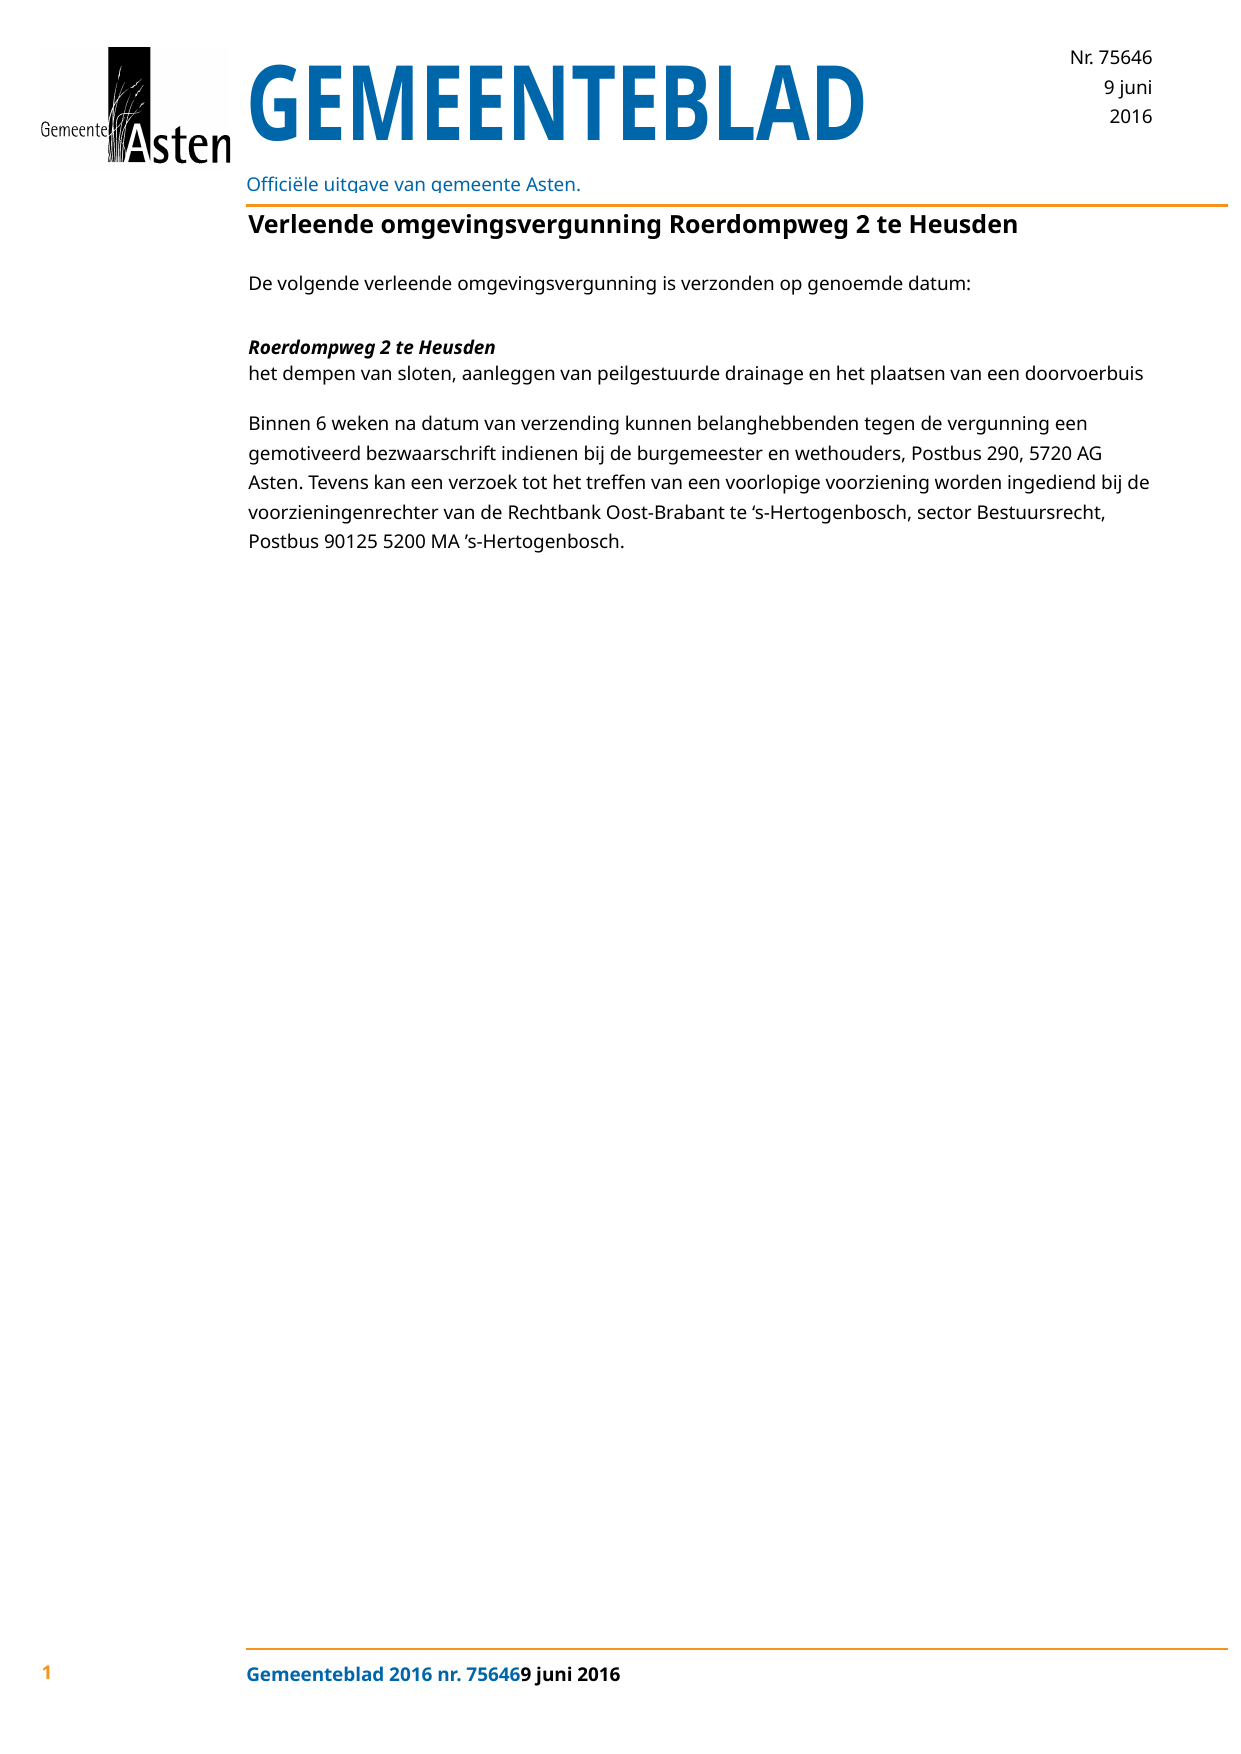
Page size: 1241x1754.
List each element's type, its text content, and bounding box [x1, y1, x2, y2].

text Roerdompweg 2 te Heusden [248, 334, 1152, 360]
text het dempen van sloten, aanleggen van peilgestuurde drainage en het plaatsen van een doorvoerbuis [248, 360, 1152, 386]
text Verleende omgevingsvergunning Roerdompweg 2 te Heusden [248, 207, 1152, 241]
text Binnen 6 weken na datum van verzending kunnen belanghebbenden tegen de vergunning een gemotiveerd bezwaarschrift indienen bij de burgemeester en wethouders, Postbus 290, 5720 AG Asten. Tevens kan een verzoek tot het treffen van een voorlopige voorziening worden ingediend bij de voorzieningenrechter van de Rechtbank Oost-Brabant te ‘s-Hertogenbosch, sector Bestuursrecht, Postbus 90125 5200 MA ’s-Hertogenbosch. [248, 410, 1152, 554]
picture [41, 47, 231, 172]
text De volgende verleende omgevingsvergunning is verzonden op genoemde datum: [248, 270, 1152, 296]
